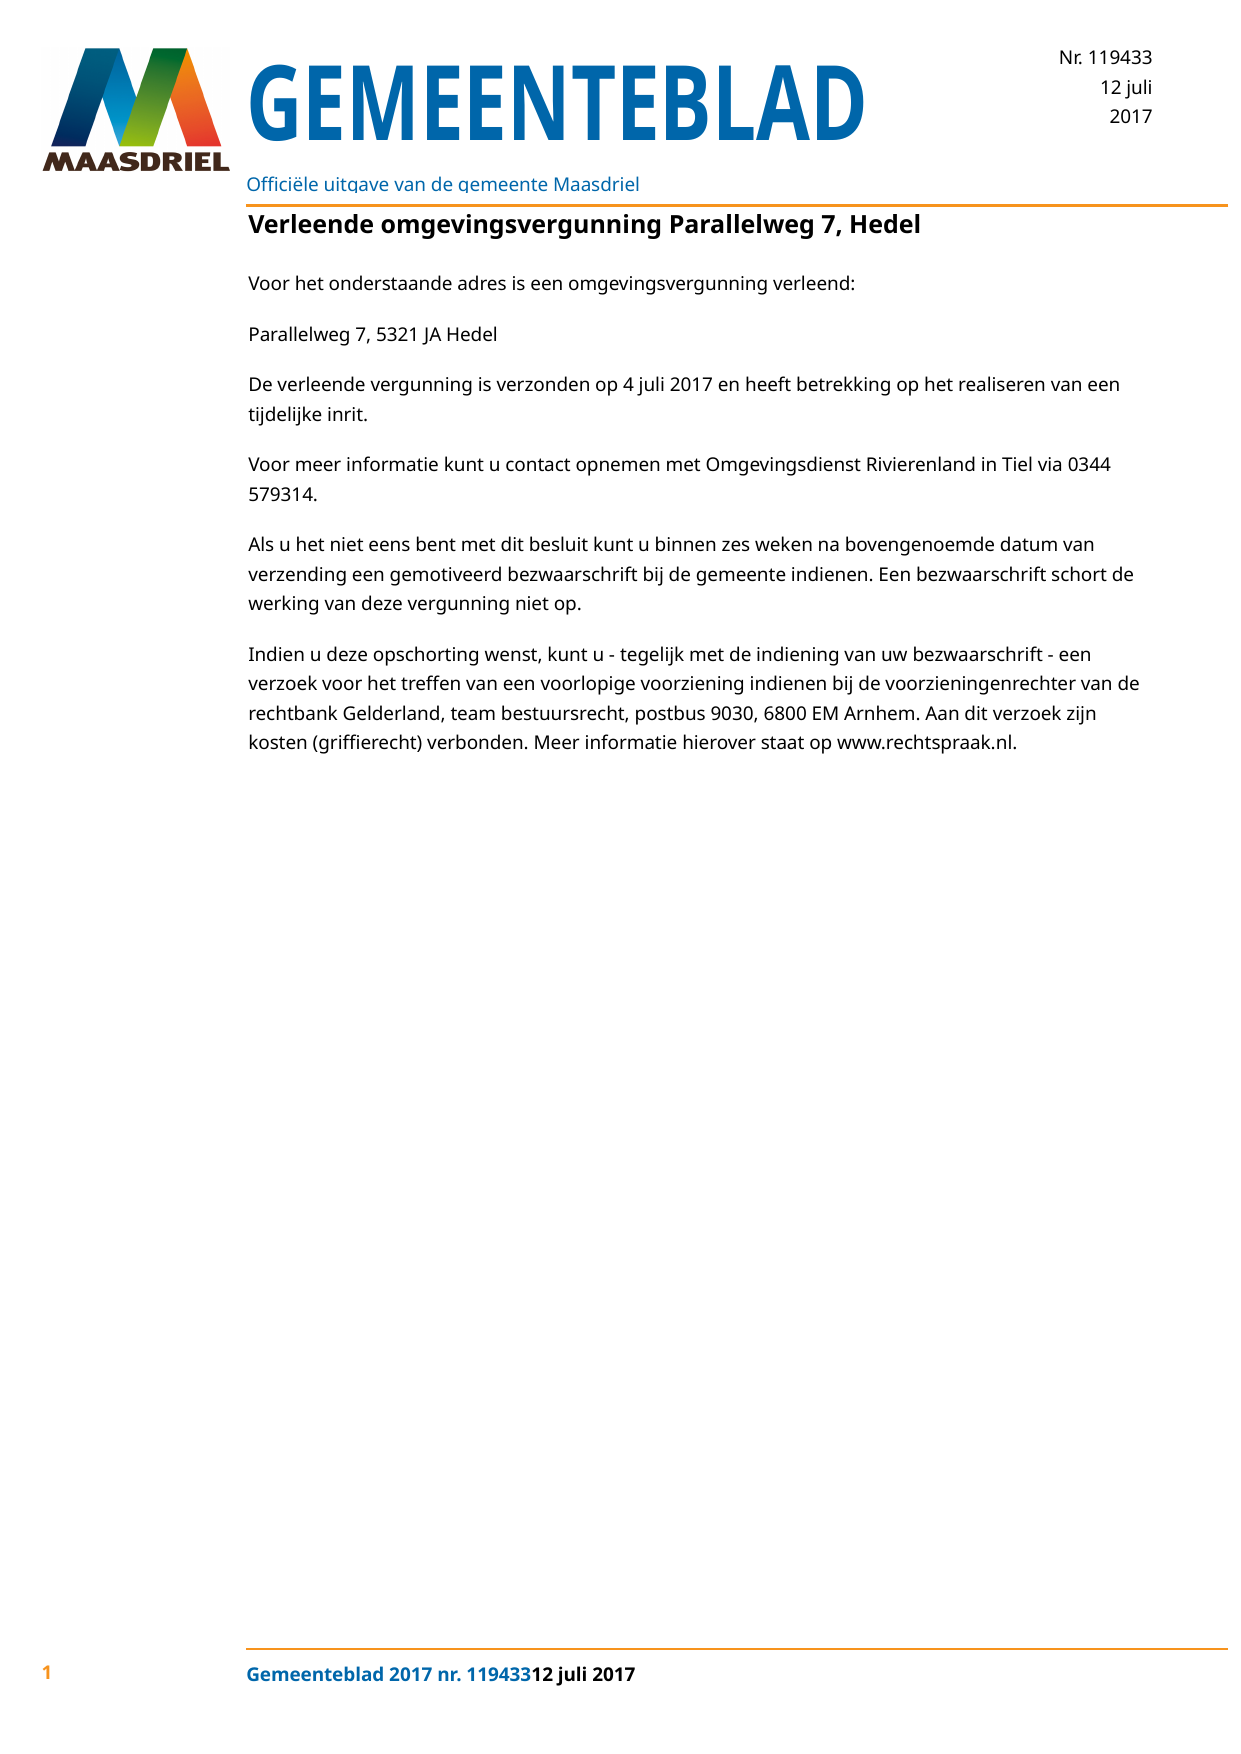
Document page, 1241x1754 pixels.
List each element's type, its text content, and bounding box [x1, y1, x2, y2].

text De verleende vergunning is verzonden op 4 juli 2017 en heeft betrekking op het realiseren van een tijdelijke inrit. [248, 371, 1152, 426]
text Indien u deze opschorting wenst, kunt u - tegelijk met de indiening van uw bezwaarschrift - een verzoek voor het treffen van een voorlopige voorziening indienen bij de voorzieningenrechter van de rechtbank Gelderland, team bestuursrecht, postbus 9030, 6800 EM Arnhem. Aan dit verzoek zijn kosten (griffierecht) verbonden. Meer informatie hierover staat op www.rechtspraak.nl. [248, 641, 1152, 755]
text Voor meer informatie kunt u contact opnemen met Omgevingsdienst Rivierenland in Tiel via 0344 579314. [248, 451, 1152, 506]
text Parallelweg 7, 5321 JA Hedel [248, 321, 1152, 346]
text Als u het niet eens bent met dit besluit kunt u binnen zes weken na bovengenoemde datum van verzending een gemotiveerd bezwaarschrift bij de gemeente indienen. Een bezwaarschrift schort de werking van deze vergunning niet op. [248, 531, 1152, 616]
picture [41, 47, 231, 172]
text Voor het onderstaande adres is een omgevingsvergunning verleend: [248, 270, 1152, 296]
text Verleende omgevingsvergunning Parallelweg 7, Hedel [248, 207, 1152, 241]
